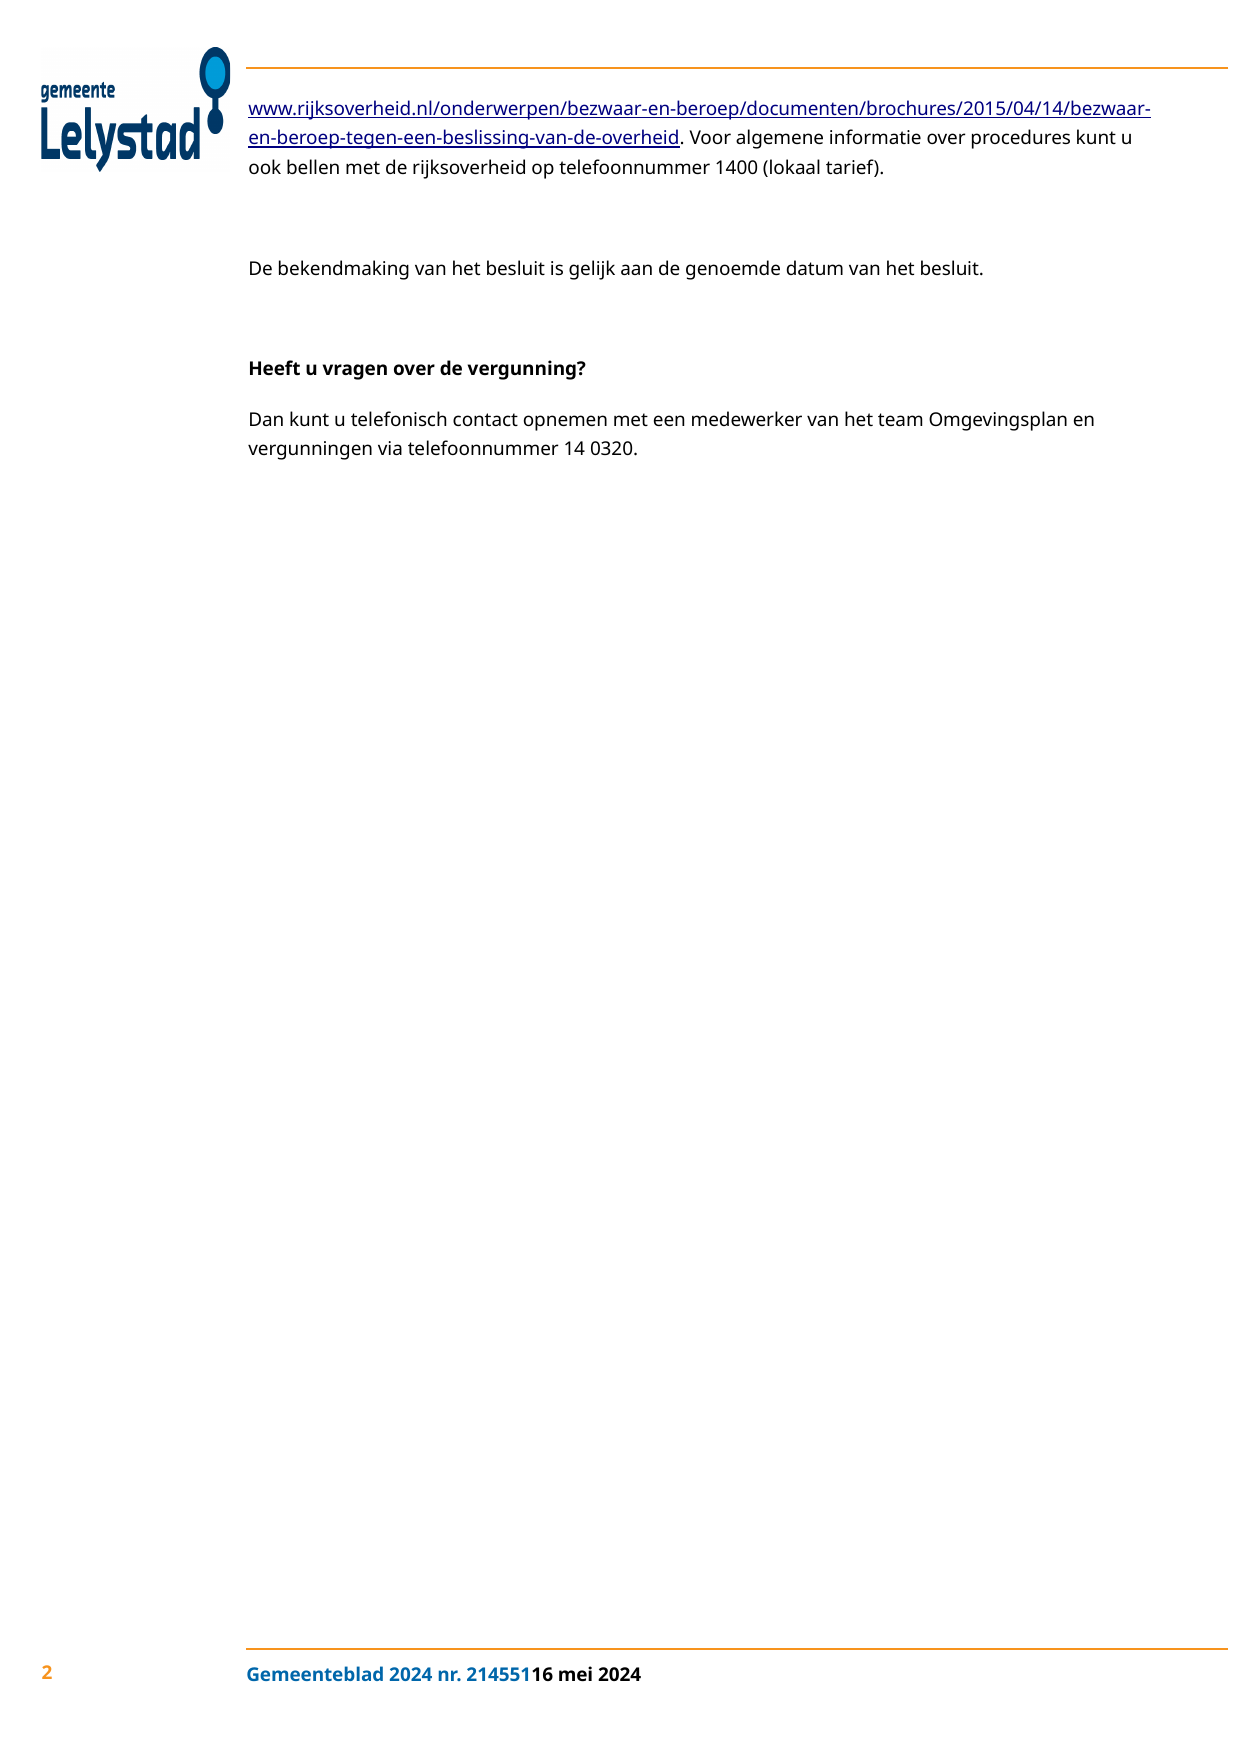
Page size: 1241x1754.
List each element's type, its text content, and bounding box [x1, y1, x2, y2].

text Heeft u vragen over de vergunning? [248, 356, 1152, 381]
text De bekendmaking van het besluit is gelijk aan de genoemde datum van het besluit. [248, 255, 1152, 281]
text www.rijksoverheid.nl/onderwerpen/bezwaar-en-beroep/documenten/brochures/2015/04/14/bezwaar-en-beroep-tegen-een-beslissing-van-de-overheid. Voor algemene informatie over procedures kunt u ook bellen met de rijksoverheid op telefoonnummer 1400 (lokaal tarief). [248, 95, 1152, 180]
picture [41, 47, 231, 172]
text Dan kunt u telefonisch contact opnemen met een medewerker van het team Omgevingsplan en vergunningen via telefoonnummer 14 0320. [248, 406, 1152, 461]
